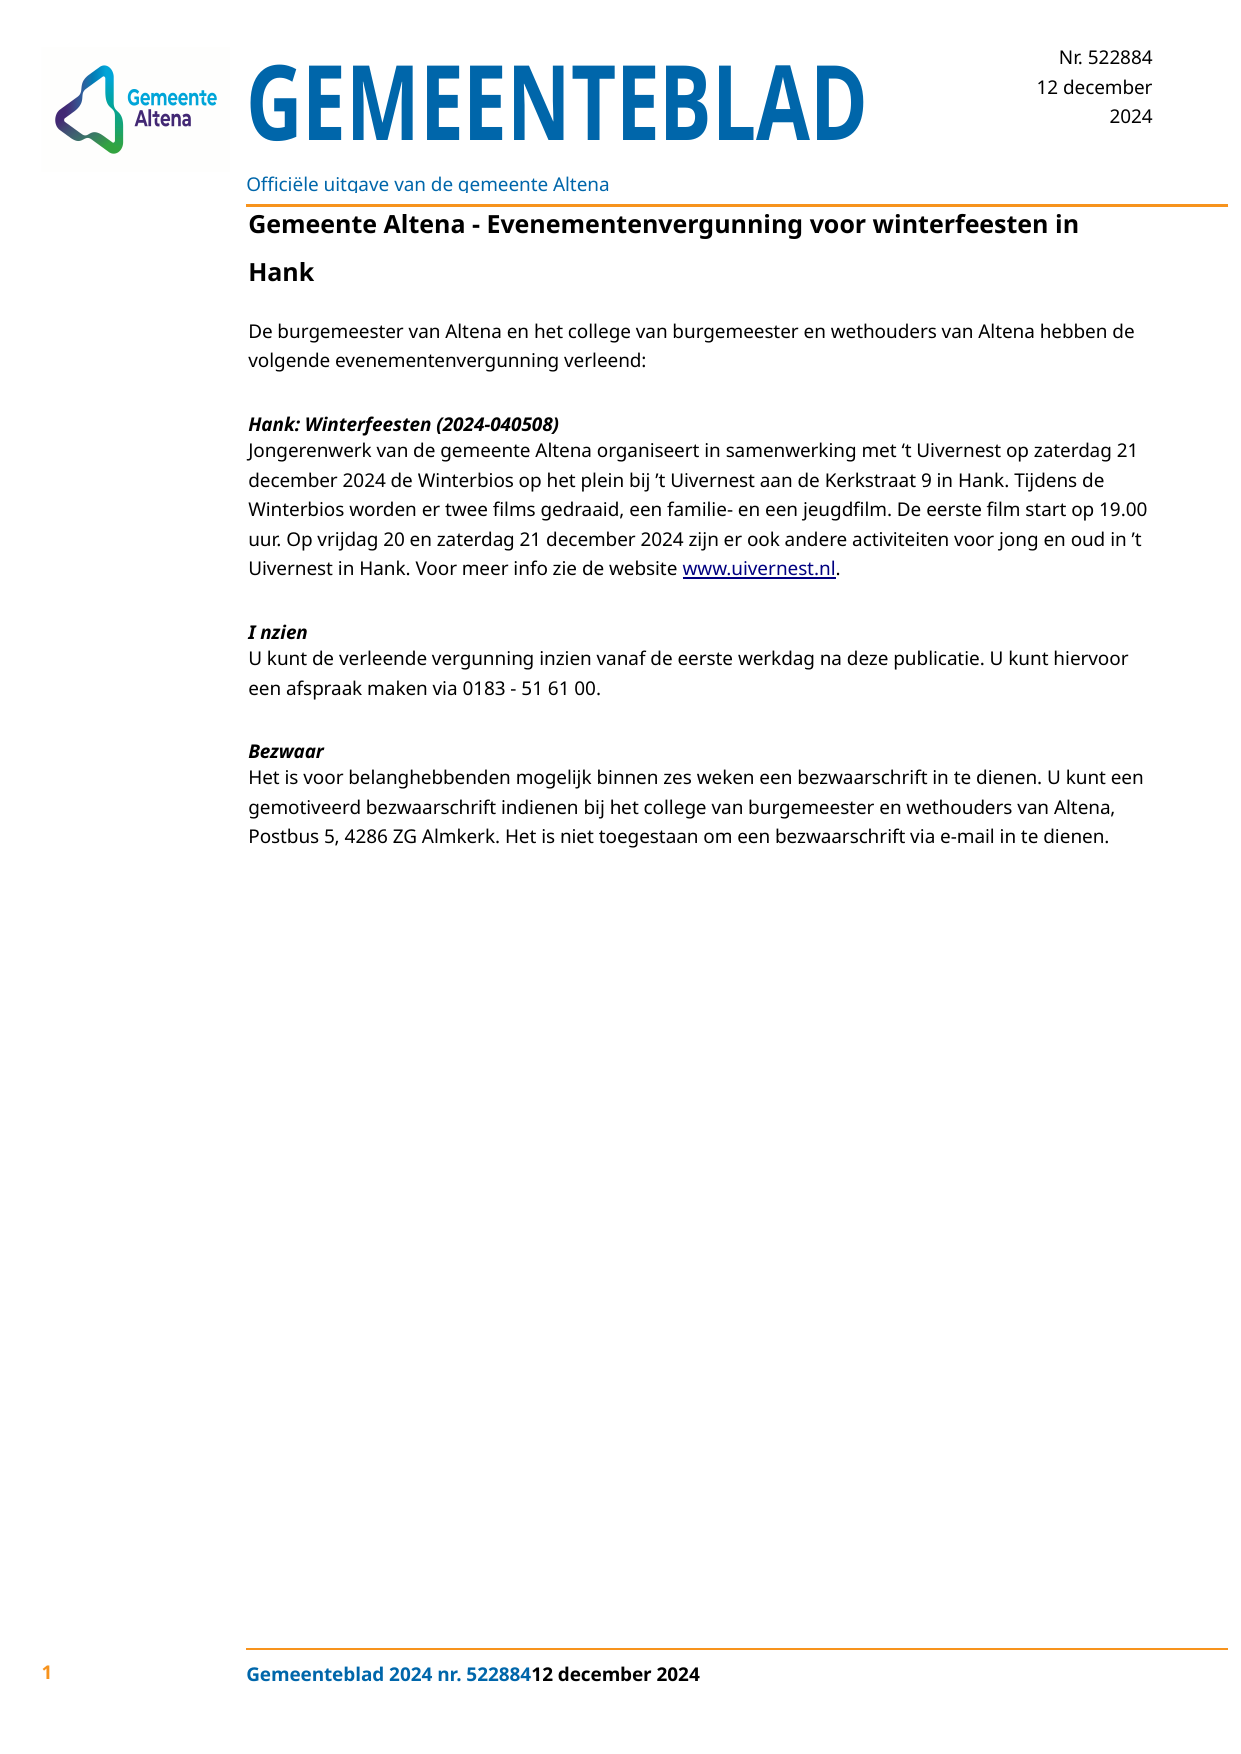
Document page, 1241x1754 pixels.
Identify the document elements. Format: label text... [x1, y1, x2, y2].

picture [41, 47, 231, 172]
text Gemeente Altena - Evenementenvergunning voor winterfeesten in Hank [248, 207, 1152, 288]
text Het is voor belanghebbenden mogelijk binnen zes weken een bezwaarschrift in te dienen. U kunt een gemotiveerd bezwaarschrift indienen bij het college van burgemeester en wethouders van Altena, Postbus 5, 4286 ZG Almkerk. Het is niet toegestaan om een bezwaarschrift via e-mail in te dienen. [248, 764, 1152, 849]
text Bezwaar [248, 739, 1152, 764]
text Hank: Winterfeesten (2024-040508) [248, 411, 1152, 437]
text Jongerenwerk van de gemeente Altena organiseert in samenwerking met ‘t Uivernest op zaterdag 21 december 2024 de Winterbios op het plein bij ’t Uivernest aan de Kerkstraat 9 in Hank. Tijdens de Winterbios worden er twee films gedraaid, een familie- en een jeugdfilm. De eerste film start op 19.00 uur. Op vrijdag 20 en zaterdag 21 december 2024 zijn er ook andere activiteiten voor jong en oud in ’t Uivernest in Hank. Voor meer info zie de website www.uivernest.nl. [248, 437, 1152, 581]
text I nzien [248, 619, 1152, 645]
text De burgemeester van Altena en het college van burgemeester en wethouders van Altena hebben de volgende evenementenvergunning verleend: [248, 318, 1152, 373]
text U kunt de verleende vergunning inzien vanaf de eerste werkdag na deze publicatie. U kunt hiervoor een afspraak maken via 0183 - 51 61 00. [248, 645, 1152, 701]
